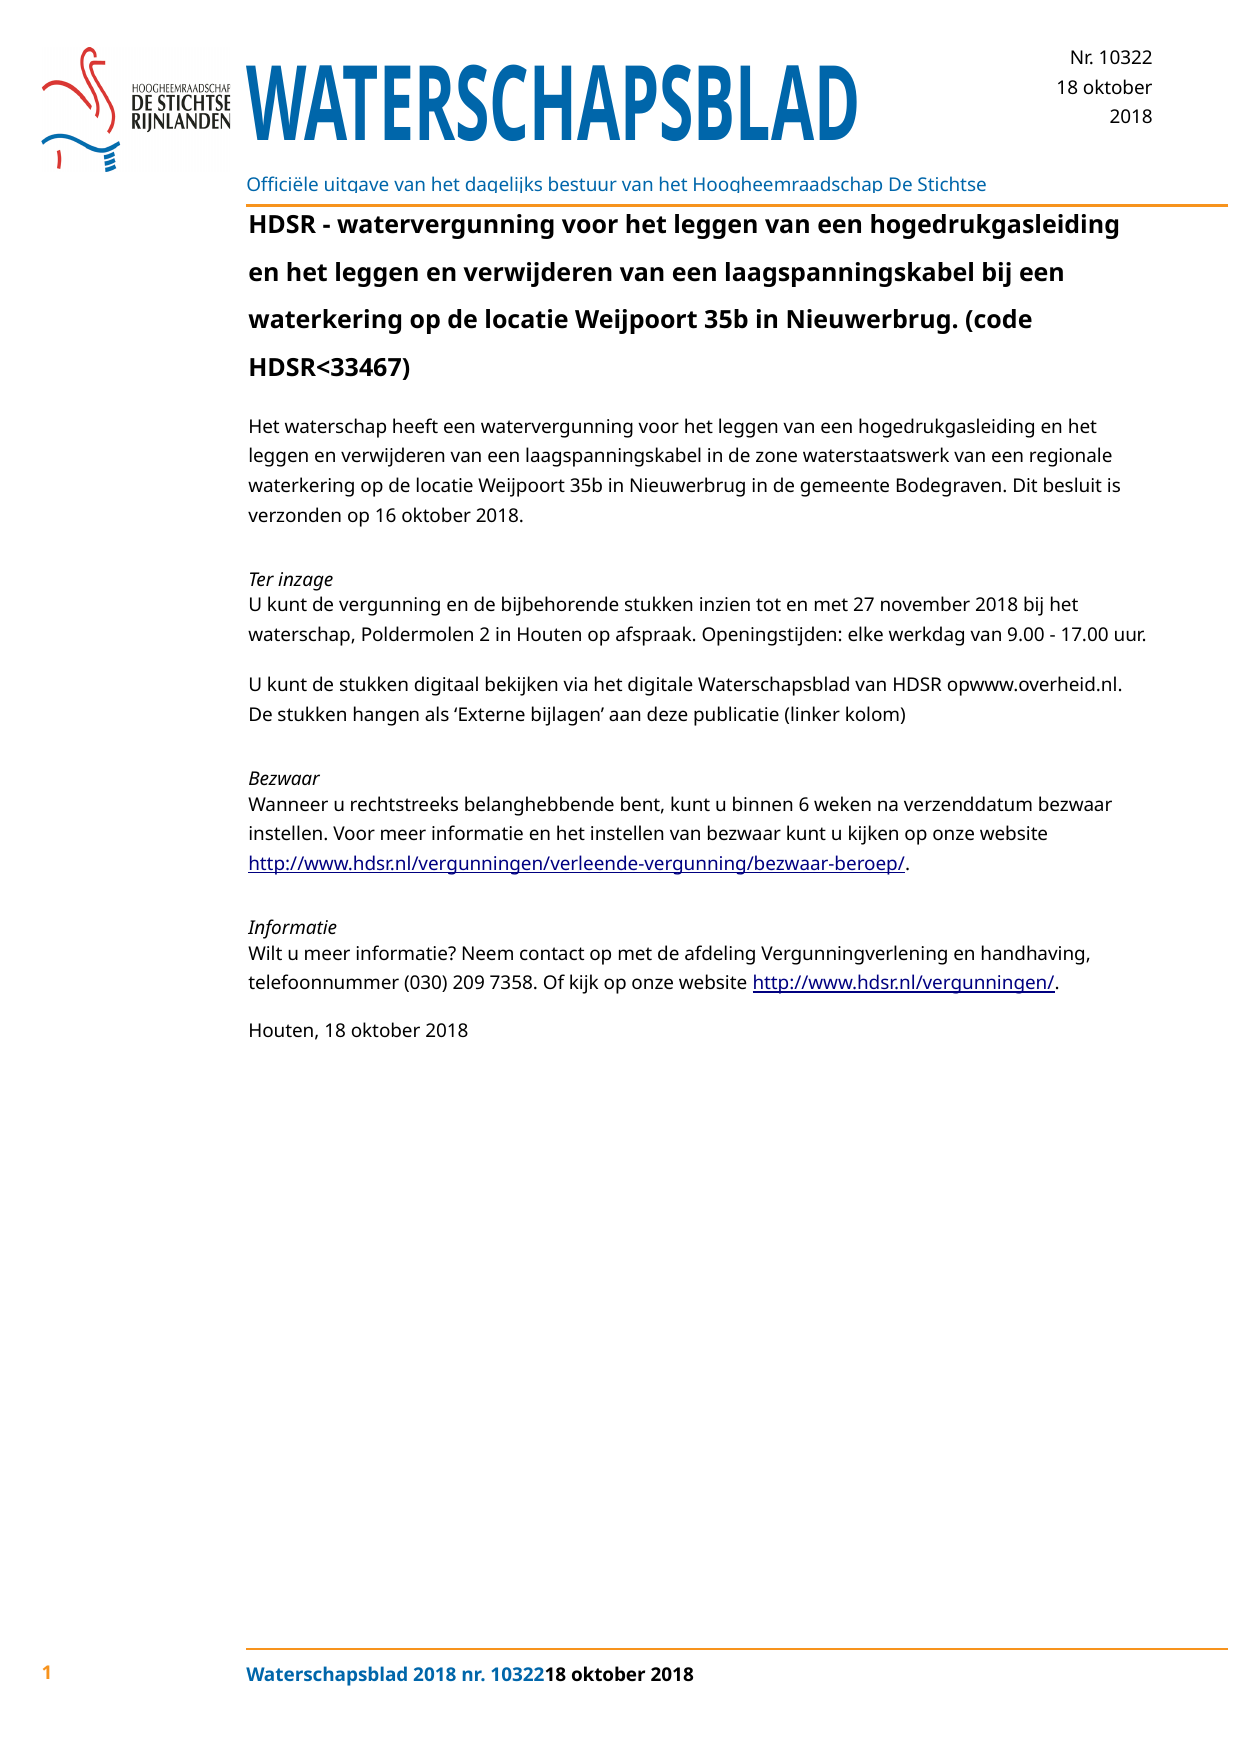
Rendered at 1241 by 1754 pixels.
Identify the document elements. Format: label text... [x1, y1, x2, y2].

text Ter inzage [248, 566, 1152, 592]
text Houten, 18 oktober 2018 [248, 1017, 1152, 1043]
text Informatie [248, 914, 1152, 940]
text U kunt de vergunning en de bijbehorende stukken inzien tot en met 27 november 2018 bij het waterschap, Poldermolen 2 in Houten op afspraak. Openingstijden: elke werkdag van 9.00 - 17.00 uur. [248, 592, 1152, 647]
picture [41, 47, 231, 172]
text Bezwaar [248, 765, 1152, 791]
text Het waterschap heeft een watervergunning voor het leggen van een hogedrukgasleiding en het leggen en verwijderen van een laagspanningskabel in de zone waterstaatswerk van een regionale waterkering op de locatie Weijpoort 35b in Nieuwerbrug in de gemeente Bodegraven. Dit besluit is verzonden op 16 oktober 2018. [248, 413, 1152, 528]
text HDSR - watervergunning voor het leggen van een hogedrukgasleiding en het leggen en verwijderen van een laagspanningskabel bij een waterkering op de locatie Weijpoort 35b in Nieuwerbrug. (code HDSR<33467) [248, 207, 1152, 384]
text U kunt de stukken digitaal bekijken via het digitale Waterschapsblad van HDSR opwww.overheid.nl. De stukken hangen als ‘Externe bijlagen’ aan deze publicatie (linker kolom) [248, 672, 1152, 727]
text Wilt u meer informatie? Neem contact op met de afdeling Vergunningverlening en handhaving, telefoonnummer (030) 209 7358. Of kijk op onze website http://www.hdsr.nl/vergunningen/. [248, 940, 1152, 995]
text Wanneer u rechtstreeks belanghebbende bent, kunt u binnen 6 weken na verzenddatum bezwaar instellen. Voor meer informatie en het instellen van bezwaar kunt u kijken op onze website http://www.hdsr.nl/vergunningen/verleende-vergunning/bezwaar-beroep/. [248, 791, 1152, 876]
